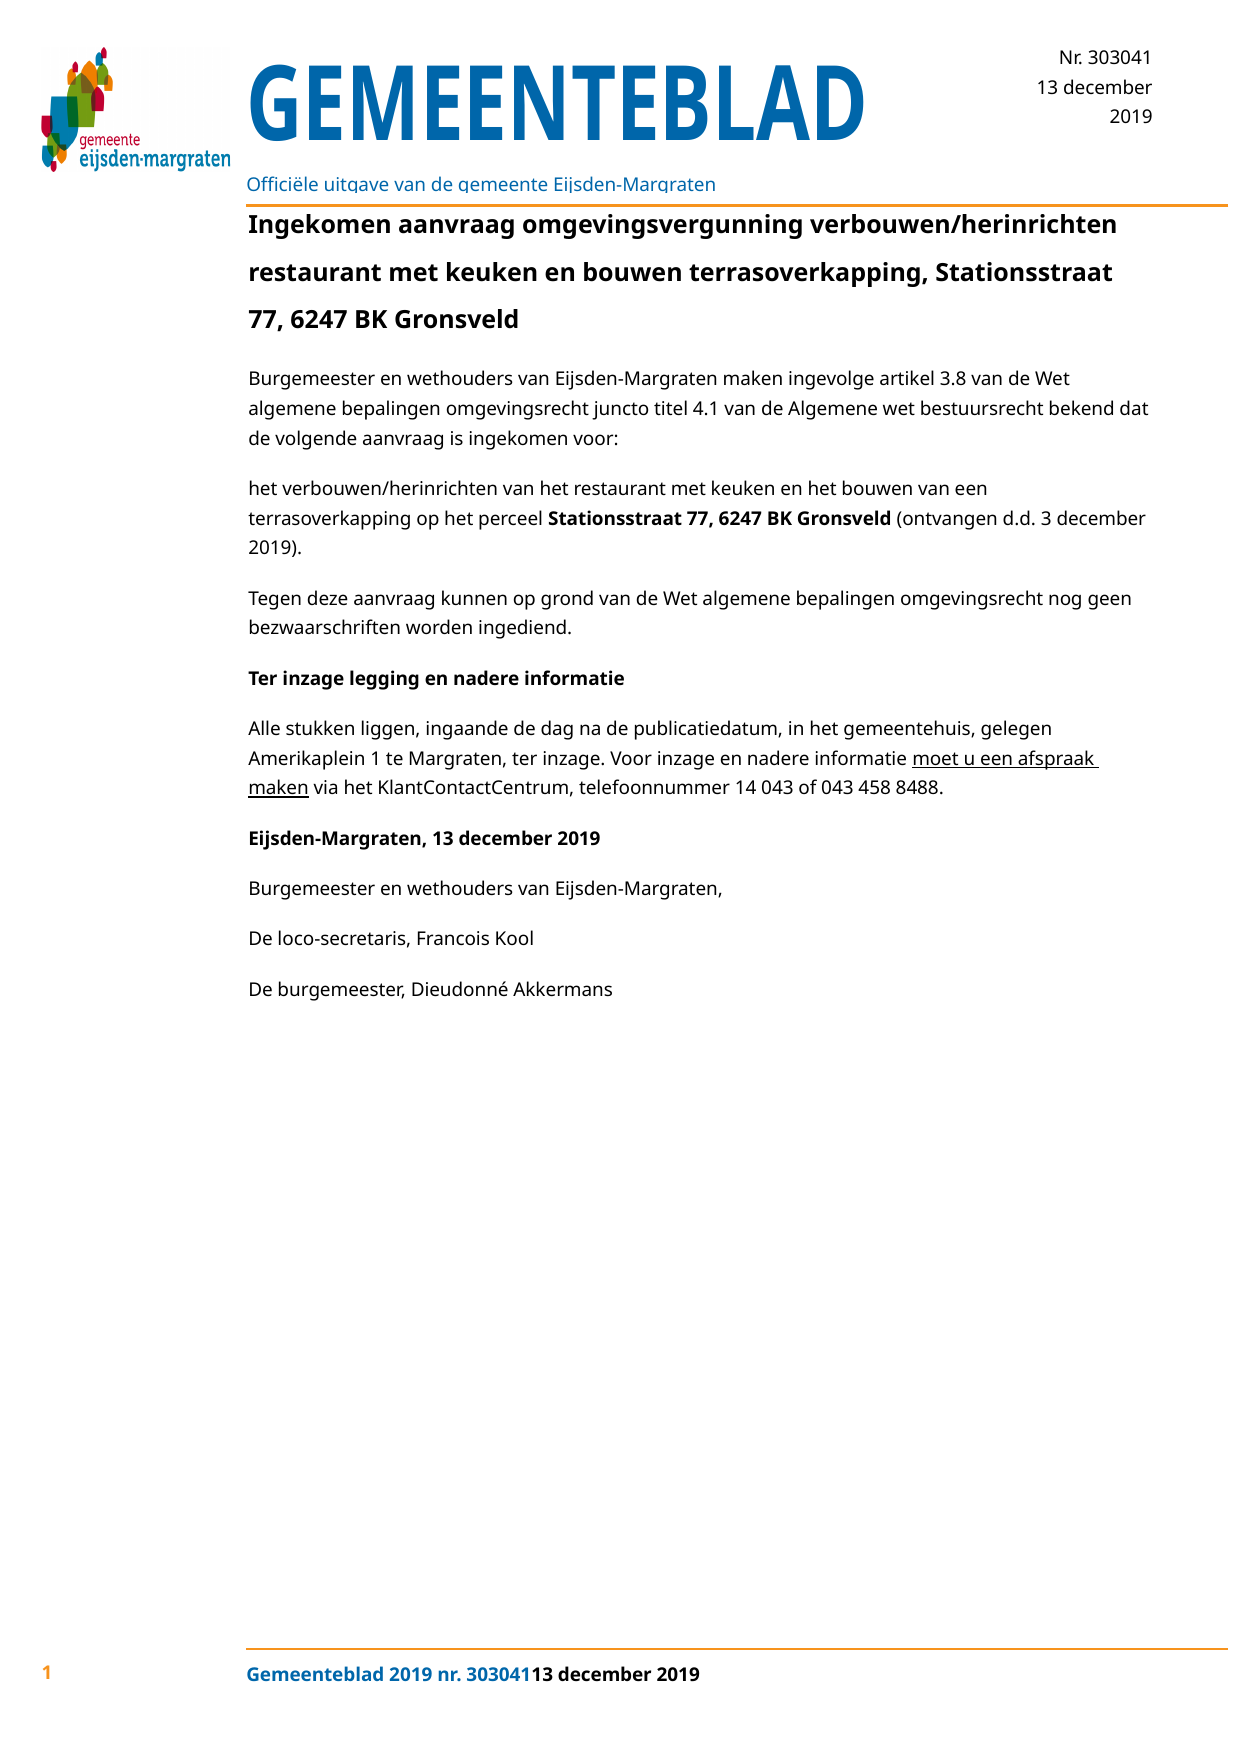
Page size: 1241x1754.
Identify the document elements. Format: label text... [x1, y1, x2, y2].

text Burgemeester en wethouders van Eijsden-Margraten maken ingevolge artikel 3.8 van de Wet algemene bepalingen omgevingsrecht juncto titel 4.1 van de Algemene wet bestuursrecht bekend dat de volgende aanvraag is ingekomen voor: [248, 366, 1152, 450]
text Eijsden-Margraten, 13 december 2019 [248, 825, 1152, 850]
text De loco-secretaris, Francois Kool [248, 926, 1152, 951]
text Tegen deze aanvraag kunnen op grond van de Wet algemene bepalingen omgevingsrecht nog geen bezwaarschriften worden ingediend. [248, 585, 1152, 640]
text Burgemeester en wethouders van Eijsden-Margraten, [248, 875, 1152, 901]
text Ter inzage legging en nadere informatie [248, 665, 1152, 690]
text Ingekomen aanvraag omgevingsvergunning verbouwen/herinrichten restaurant met keuken en bouwen terrasoverkapping, Stationsstraat 77, 6247 BK Gronsveld [248, 207, 1152, 336]
text het verbouwen/herinrichten van het restaurant met keuken en het bouwen van een terrasoverkapping op het perceel Stationsstraat 77, 6247 BK Gronsveld (ontvangen d.d. 3 december 2019). [248, 475, 1152, 560]
text De burgemeester, Dieudonné Akkermans [248, 976, 1152, 1002]
text Alle stukken liggen, ingaande de dag na de publicatiedatum, in het gemeentehuis, gelegen Amerikaplein 1 te Margraten, ter inzage. Voor inzage en nadere informatie moet u een afspraak maken via het KlantContactCentrum, telefoonnummer 14 043 of 043 458 8488. [248, 715, 1152, 800]
picture [41, 47, 231, 172]
